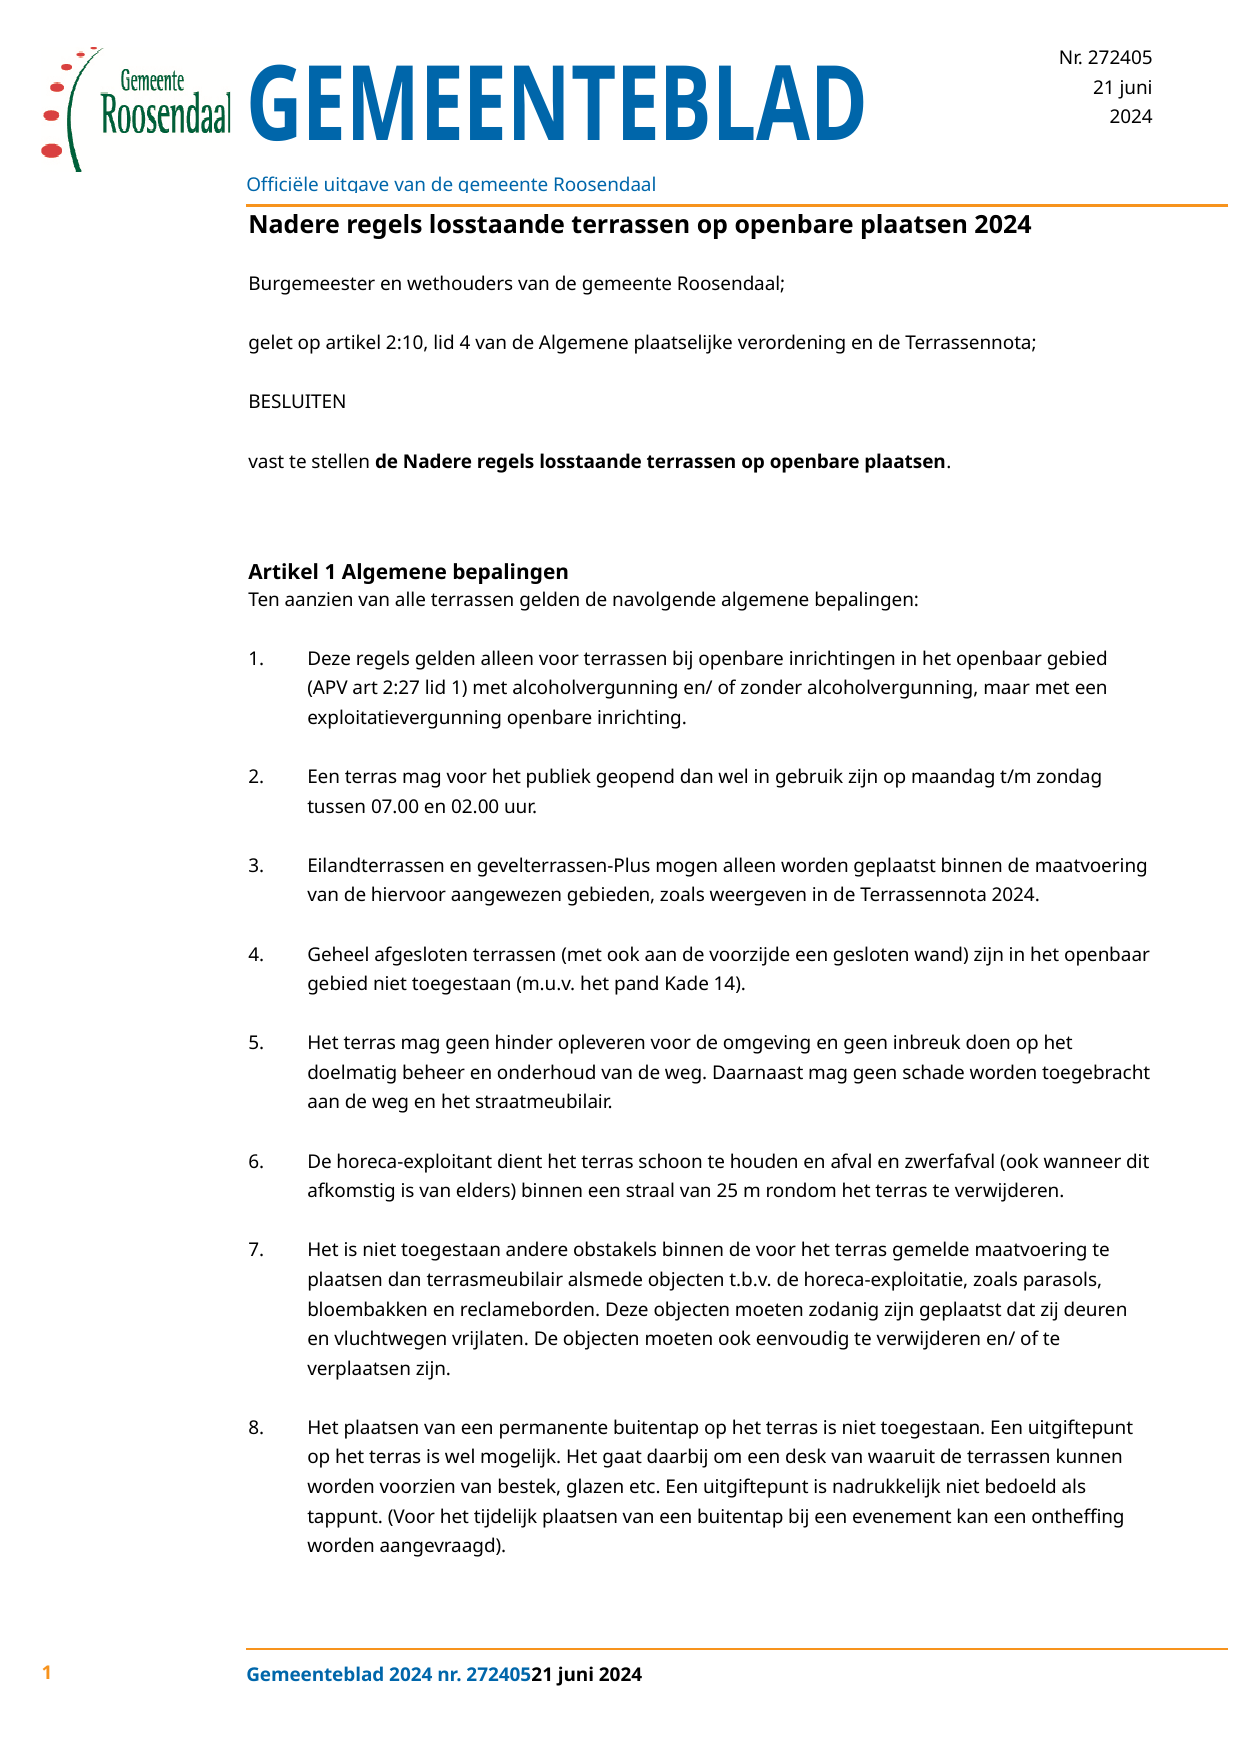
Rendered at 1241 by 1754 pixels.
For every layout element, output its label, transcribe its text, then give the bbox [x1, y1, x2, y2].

text Ten aanzien van alle terrassen gelden de navolgende algemene bepalingen: [248, 586, 1152, 612]
list De horeca-exploitant dient het terras schoon te houden en afval en zwerfafval (ook wanneer dit afkomstig is van elders) binnen een straal van 25 m rondom het terras te verwijderen. [248, 1148, 1152, 1203]
text Nadere regels losstaande terrassen op openbare plaatsen 2024 [248, 207, 1152, 241]
list Eilandterrassen en gevelterrassen-Plus mogen alleen worden geplaatst binnen de maatvoering van de hiervoor aangewezen gebieden, zoals weergeven in de Terrassennota 2024. [248, 852, 1152, 907]
list Het terras mag geen hinder opleveren voor de omgeving en geen inbreuk doen op het doelmatig beheer en onderhoud van de weg. Daarnaast mag geen schade worden toegebracht aan de weg en het straatmeubilair. [248, 1029, 1152, 1114]
picture [41, 47, 231, 172]
list Het plaatsen van een permanente buitentap op het terras is niet toegestaan. Een uitgiftepunt op het terras is wel mogelijk. Het gaat daarbij om een desk van waaruit de terrassen kunnen worden voorzien van bestek, glazen etc. Een uitgiftepunt is nadrukkelijk niet bedoeld als tappunt. (Voor het tijdelijk plaatsen van een buitentap bij een evenement kan een ontheffing worden aangevraagd). [248, 1414, 1152, 1558]
list Geheel afgesloten terrassen (met ook aan de voorzijde een gesloten wand) zijn in het openbaar gebied niet toegestaan (m.u.v. het pand Kade 14). [248, 941, 1152, 996]
text gelet op artikel 2:10, lid 4 van de Algemene plaatselijke verordening en de Terrassennota; [248, 329, 1152, 355]
text BESLUITEN [248, 389, 1152, 414]
list Een terras mag voor het publiek geopend dan wel in gebruik zijn op maandag t/m zondag tussen 07.00 en 02.00 uur. [248, 763, 1152, 819]
text Burgemeester en wethouders van de gemeente Roosendaal; [248, 270, 1152, 296]
list Het is niet toegestaan andere obstakels binnen de voor het terras gemelde maatvoering te plaatsen dan terrasmeubilair alsmede objecten t.b.v. de horeca-exploitatie, zoals parasols, bloembakken en reclameborden. Deze objecten moeten zodanig zijn geplaatst dat zij deuren en vluchtwegen vrijlaten. De objecten moeten ook eenvoudig te verwijderen en/ of te verplaatsen zijn. [248, 1237, 1152, 1381]
list Deze regels gelden alleen voor terrassen bij openbare inrichtingen in het openbaar gebied (APV art 2:27 lid 1) met alcoholvergunning en/ of zonder alcoholvergunning, maar met een exploitatievergunning openbare inrichting. [248, 645, 1152, 730]
text vast te stellen de Nadere regels losstaande terrassen op openbare plaatsen. [248, 448, 1152, 473]
text Artikel 1 Algemene bepalingen [248, 557, 1152, 586]
